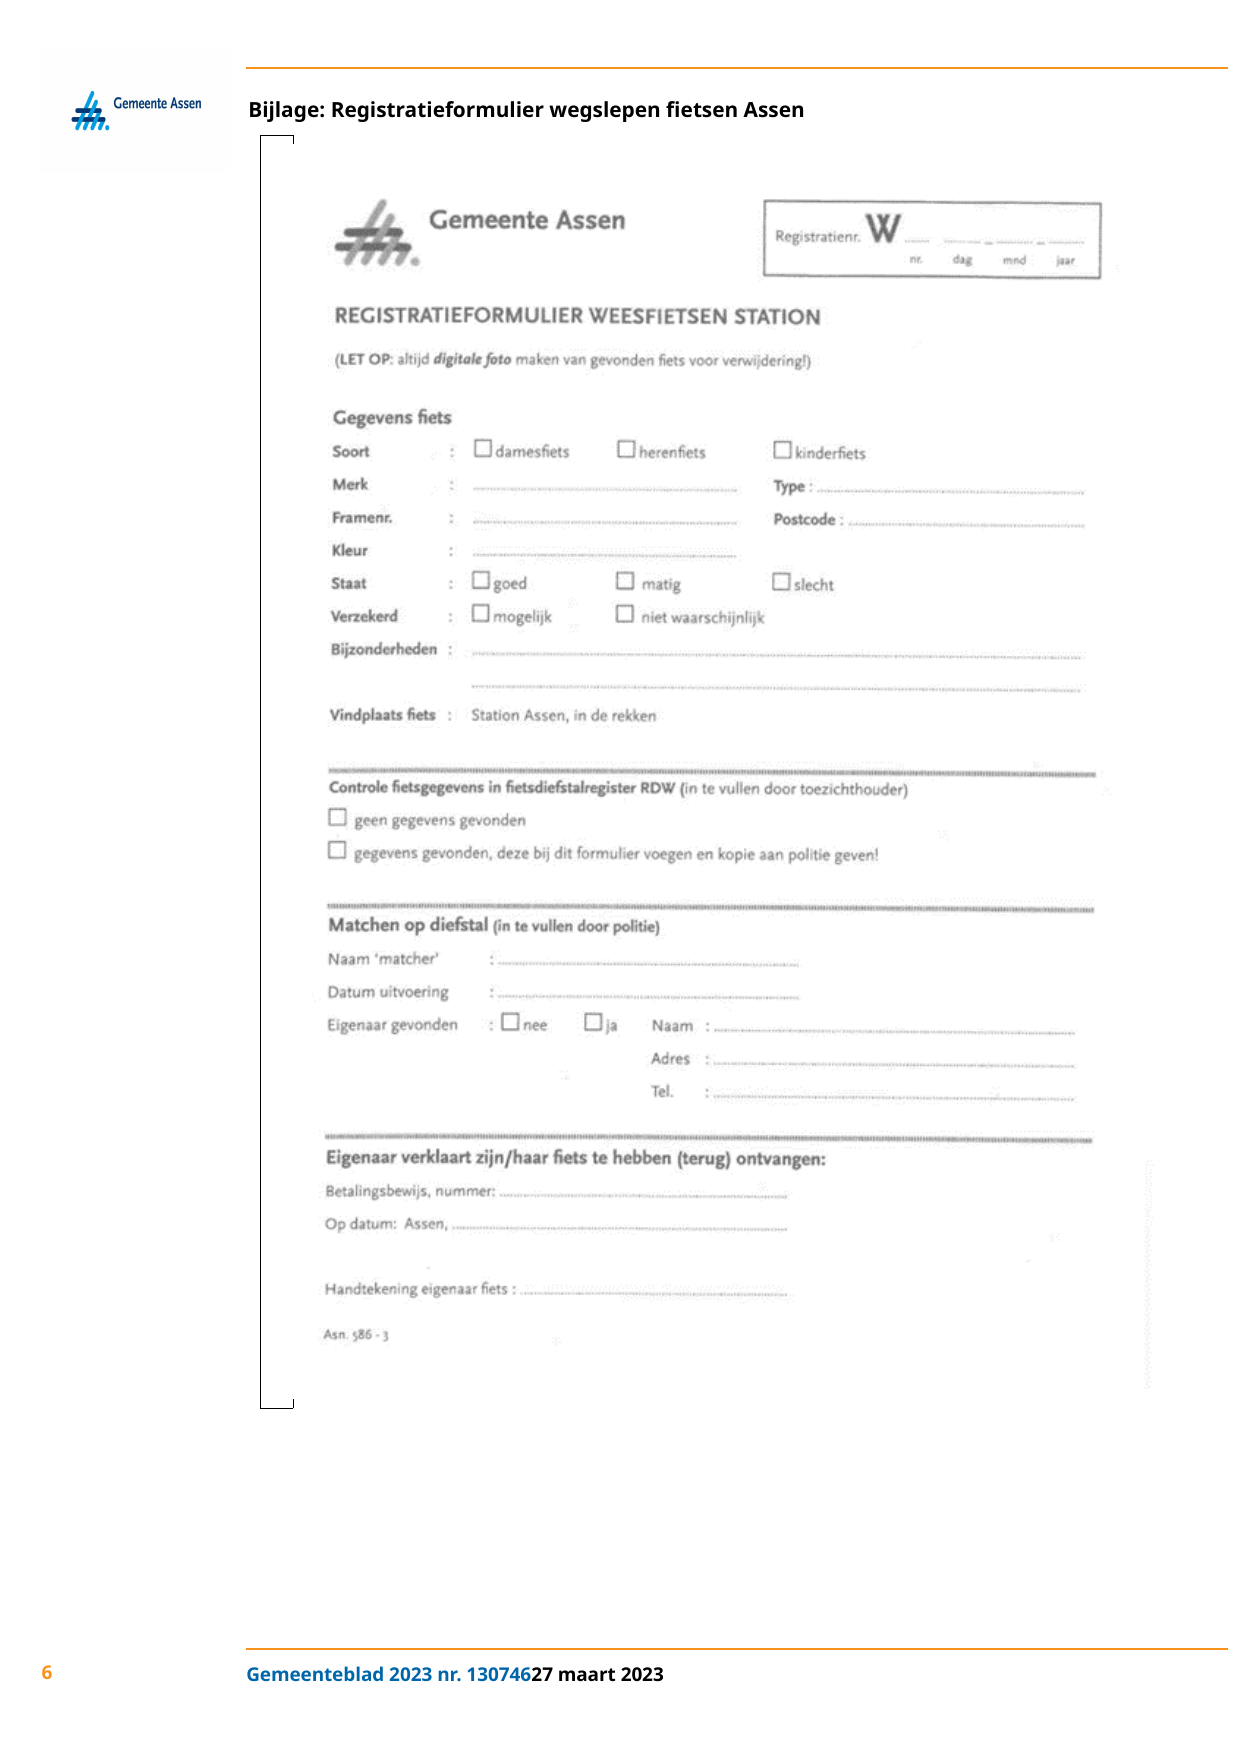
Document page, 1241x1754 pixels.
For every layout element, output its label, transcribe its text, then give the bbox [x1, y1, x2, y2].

picture [268, 144, 1155, 1399]
text Bijlage: Registratieformulier wegslepen fietsen Assen [248, 95, 1152, 123]
picture [41, 47, 231, 172]
